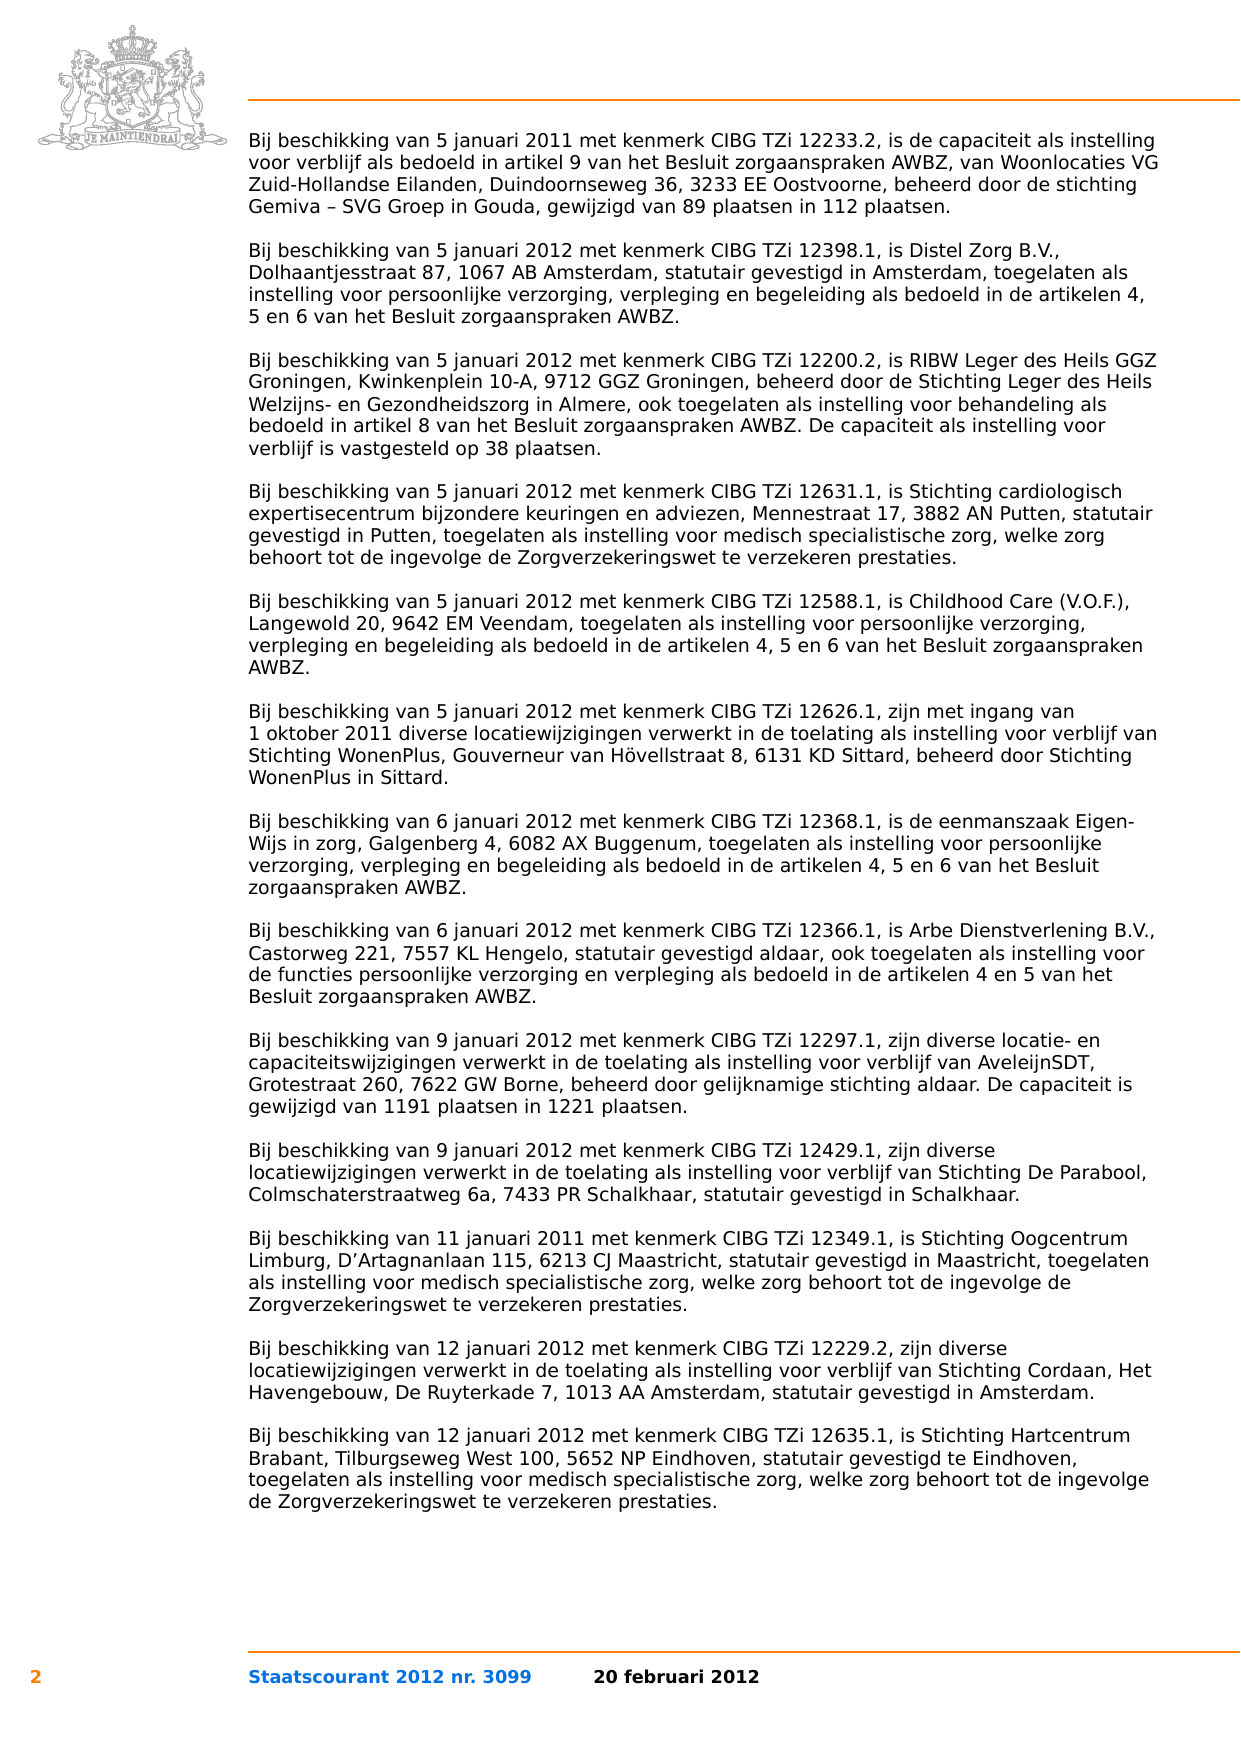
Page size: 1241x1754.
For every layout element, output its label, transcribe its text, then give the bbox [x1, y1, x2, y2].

text Bij beschikking van 9 januari 2012 met kenmerk CIBG TZi 12429.1, zijn diverse locatiewijzigingen verwerkt in de toelating als instelling voor verblijf van Stichting De Parabool, Colmschaterstraatweg 6a, 7433 PR Schalkhaar, statutair gevestigd in Schalkhaar. [248, 1140, 1163, 1206]
text Bij beschikking van 5 januari 2012 met kenmerk CIBG TZi 12398.1, is Distel Zorg B.V., Dolhaantjesstraat 87, 1067 AB Amsterdam, statutair gevestigd in Amsterdam, toegelaten als instelling voor persoonlijke verzorging, verpleging en begeleiding als bedoeld in de artikelen 4, 5 en 6 van het Besluit zorgaanspraken AWBZ. [248, 240, 1163, 328]
text Bij beschikking van 5 januari 2011 met kenmerk CIBG TZi 12233.2, is de capaciteit als instelling voor verblijf als bedoeld in artikel 9 van het Besluit zorgaanspraken AWBZ, van Woonlocaties VG Zuid-Hollandse Eilanden, Duindoornseweg 36, 3233 EE Oostvoorne, beheerd door de stichting Gemiva – SVG Groep in Gouda, gewijzigd van 89 plaatsen in 112 plaatsen. [248, 130, 1163, 218]
text Bij beschikking van 9 januari 2012 met kenmerk CIBG TZi 12297.1, zijn diverse locatie- en capaciteitswijzigingen verwerkt in de toelating als instelling voor verblijf van AveleijnSDT, Grotestraat 260, 7622 GW Borne, beheerd door gelijknamige stichting aldaar. De capaciteit is gewijzigd van 1191 plaatsen in 1221 plaatsen. [248, 1030, 1163, 1118]
picture [38, 25, 227, 150]
text Bij beschikking van 12 januari 2012 met kenmerk CIBG TZi 12635.1, is Stichting Hartcentrum Brabant, Tilburgseweg West 100, 5652 NP Eindhoven, statutair gevestigd te Eindhoven, toegelaten als instelling voor medisch specialistische zorg, welke zorg behoort tot de ingevolge de Zorgverzekeringswet te verzekeren prestaties. [248, 1425, 1163, 1513]
text Bij beschikking van 11 januari 2011 met kenmerk CIBG TZi 12349.1, is Stichting Oogcentrum Limburg, D’Artagnanlaan 115, 6213 CJ Maastricht, statutair gevestigd in Maastricht, toegelaten als instelling voor medisch specialistische zorg, welke zorg behoort tot de ingevolge de Zorgverzekeringswet te verzekeren prestaties. [248, 1228, 1163, 1316]
text Bij beschikking van 5 januari 2012 met kenmerk CIBG TZi 12200.2, is RIBW Leger des Heils GGZ Groningen, Kwinkenplein 10-A, 9712 GGZ Groningen, beheerd door de Stichting Leger des Heils Welzijns- en Gezondheidszorg in Almere, ook toegelaten als instelling voor behandeling als bedoeld in artikel 8 van het Besluit zorgaanspraken AWBZ. De capaciteit als instelling voor verblijf is vastgesteld op 38 plaatsen. [248, 349, 1163, 459]
text Bij beschikking van 5 januari 2012 met kenmerk CIBG TZi 12588.1, is Childhood Care (V.O.F.), Langewold 20, 9642 EM Veendam, toegelaten als instelling voor persoonlijke verzorging, verpleging en begeleiding als bedoeld in de artikelen 4, 5 en 6 van het Besluit zorgaanspraken AWBZ. [248, 591, 1163, 679]
text Bij beschikking van 5 januari 2012 met kenmerk CIBG TZi 12631.1, is Stichting cardiologisch expertisecentrum bijzondere keuringen en adviezen, Mennestraat 17, 3882 AN Putten, statutair gevestigd in Putten, toegelaten als instelling voor medisch specialistische zorg, welke zorg behoort tot de ingevolge de Zorgverzekeringswet te verzekeren prestaties. [248, 481, 1163, 569]
text Bij beschikking van 12 januari 2012 met kenmerk CIBG TZi 12229.2, zijn diverse locatiewijzigingen verwerkt in de toelating als instelling voor verblijf van Stichting Cordaan, Het Havengebouw, De Ruyterkade 7, 1013 AA Amsterdam, statutair gevestigd in Amsterdam. [248, 1338, 1163, 1403]
text Bij beschikking van 6 januari 2012 met kenmerk CIBG TZi 12368.1, is de eenmanszaak Eigen-Wijs in zorg, Galgenberg 4, 6082 AX Buggenum, toegelaten als instelling voor persoonlijke verzorging, verpleging en begeleiding als bedoeld in de artikelen 4, 5 en 6 van het Besluit zorgaanspraken AWBZ. [248, 811, 1163, 898]
text Bij beschikking van 5 januari 2012 met kenmerk CIBG TZi 12626.1, zijn met ingang van 1 oktober 2011 diverse locatiewijzigingen verwerkt in de toelating als instelling voor verblijf van Stichting WonenPlus, Gouverneur van Hövellstraat 8, 6131 KD Sittard, beheerd door Stichting WonenPlus in Sittard. [248, 701, 1163, 789]
text Bij beschikking van 6 januari 2012 met kenmerk CIBG TZi 12366.1, is Arbe Dienstverlening B.V., Castorweg 221, 7557 KL Hengelo, statutair gevestigd aldaar, ook toegelaten als instelling voor de functies persoonlijke verzorging en verpleging als bedoeld in de artikelen 4 en 5 van het Besluit zorgaanspraken AWBZ. [248, 920, 1163, 1008]
